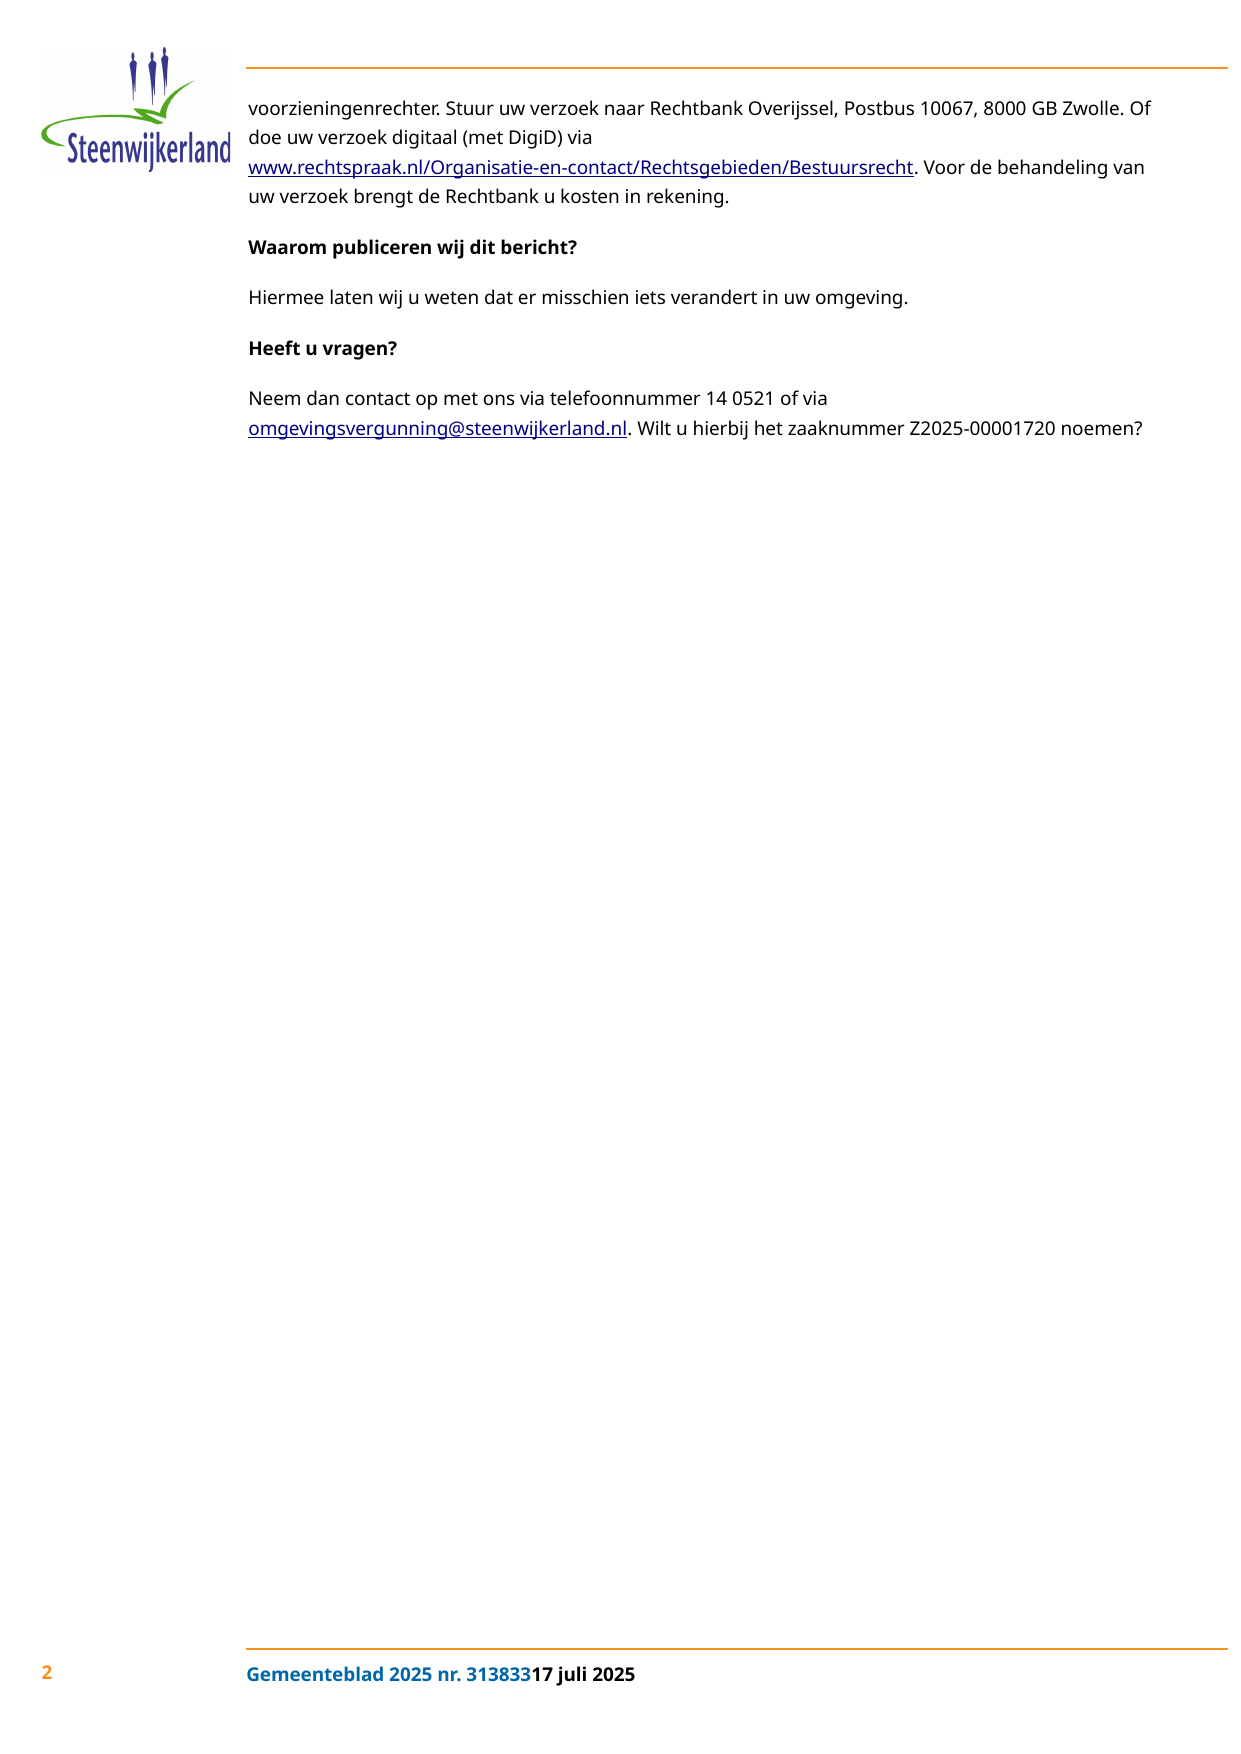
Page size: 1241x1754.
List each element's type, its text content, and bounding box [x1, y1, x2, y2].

text Heeft u vragen? [248, 335, 1152, 361]
text Hiermee laten wij u weten dat er misschien iets verandert in uw omgeving. [248, 284, 1152, 310]
text Neem dan contact op met ons via telefoonnummer 14 0521 of via omgevingsvergunning@steenwijkerland.nl. Wilt u hierbij het zaaknummer Z2025-00001720 noemen? [248, 385, 1152, 441]
picture [41, 47, 231, 172]
text voorzieningenrechter. Stuur uw verzoek naar Rechtbank Overijssel, Postbus 10067, 8000 GB Zwolle. Of doe uw verzoek digitaal (met DigiD) via www.rechtspraak.nl/Organisatie-en-contact/Rechtsgebieden/Bestuursrecht. Voor de behandeling van uw verzoek brengt de Rechtbank u kosten in rekening. [248, 95, 1152, 209]
text Waarom publiceren wij dit bericht? [248, 234, 1152, 260]
